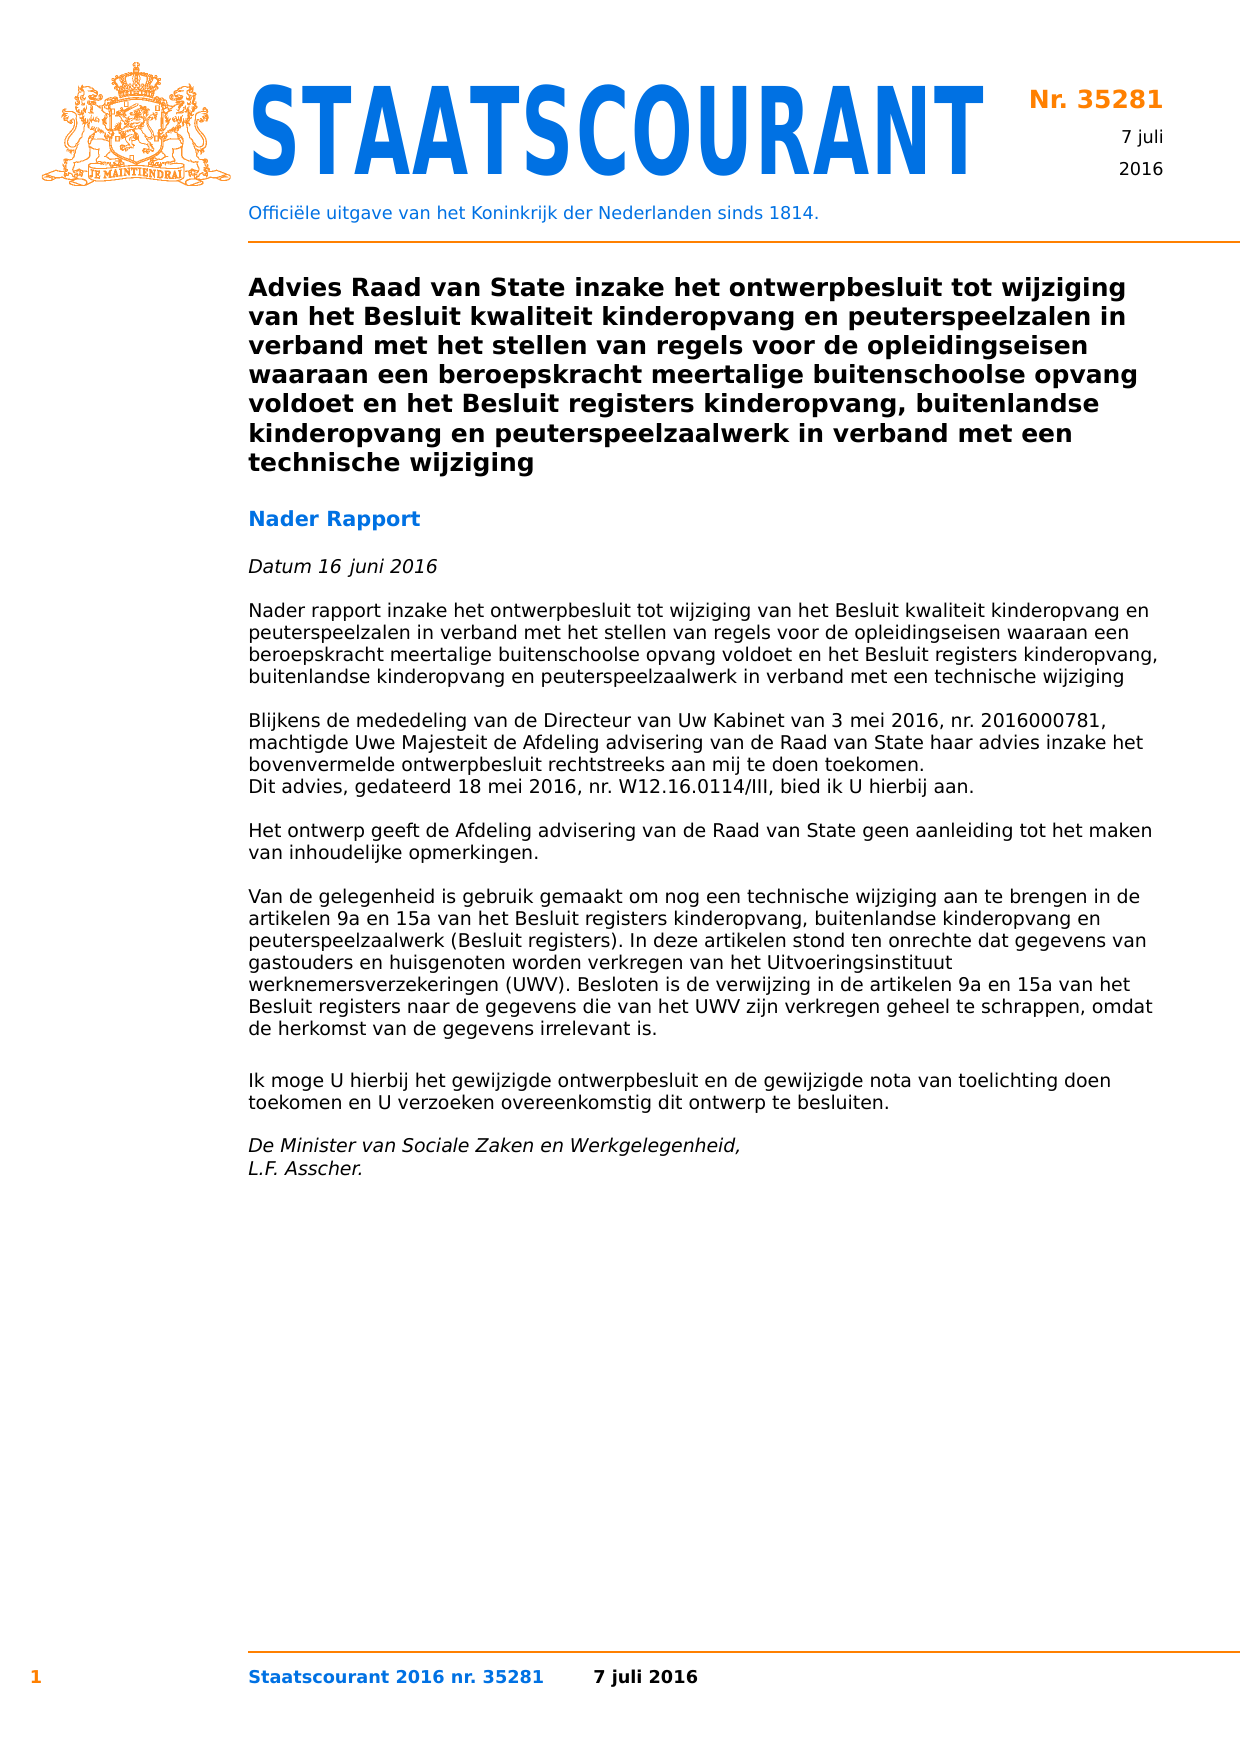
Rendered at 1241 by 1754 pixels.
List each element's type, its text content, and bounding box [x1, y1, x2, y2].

subtitle Nader Rapport [248, 507, 1163, 531]
text Het ontwerp geeft de Afdeling advisering van de Raad van State geen aanleiding tot het maken van inhoudelijke opmerkingen. [248, 820, 1163, 864]
text Van de gelegenheid is gebruik gemaakt om nog een technische wijziging aan te brengen in de artikelen 9a en 15a van het Besluit registers kinderopvang, buitenlandse kinderopvang en peuterspeelzaalwerk (Besluit registers). In deze artikelen stond ten onrechte dat gegevens van gastouders en huisgenoten worden verkregen van het Uitvoeringsinstituut werknemersverzekeringen (UWV). Besloten is de verwijzing in de artikelen 9a en 15a van het Besluit registers naar de gegevens die van het UWV zijn verkregen geheel te schrappen, omdat de herkomst van de gegevens irrelevant is. [248, 886, 1163, 1039]
text Dit advies, gedateerd 18 mei 2016, nr. W12.16.0114/III, bied ik U hierbij aan. [248, 776, 1163, 798]
subtitle Advies Raad van State inzake het ontwerpbesluit tot wijziging van het Besluit kwaliteit kinderopvang en peuterspeelzalen in verband met het stellen van regels voor de opleidingseisen waaraan een beroepskracht meertalige buitenschoolse opvang voldoet en het Besluit registers kinderopvang, buitenlandse kinderopvang en peuterspeelzaalwerk in verband met een technische wijziging [248, 273, 1163, 477]
table_header [25, 62, 248, 241]
table_header Nr. 35281 [998, 62, 1240, 121]
picture [41, 62, 231, 186]
table_cell Officiële uitgave van het Koninkrijk der Nederlanden sinds 1814. [248, 203, 1240, 241]
text Nader rapport inzake het ontwerpbesluit tot wijziging van het Besluit kwaliteit kinderopvang en peuterspeelzalen in verband met het stellen van regels voor de opleidingseisen waaraan een beroepskracht meertalige buitenschoolse opvang voldoet en het Besluit registers kinderopvang, buitenlandse kinderopvang en peuterspeelzaalwerk in verband met een technische wijziging [248, 600, 1163, 688]
text Datum 16 juni 2016 [248, 556, 1163, 578]
text Ik moge U hierbij het gewijzigde ontwerpbesluit en de gewijzigde nota van toelichting doen toekomen en U verzoeken overeenkomstig dit ontwerp te besluiten. [248, 1069, 1163, 1113]
table_header STAATSCOURANT [248, 62, 998, 203]
table_cell 2016 [998, 153, 1240, 203]
text Blijkens de mededeling van de Directeur van Uw Kabinet van 3 mei 2016, nr. 2016000781, machtigde Uwe Majesteit de Afdeling advisering van de Raad van State haar advies inzake het bovenvermelde ontwerpbesluit rechtstreeks aan mij te doen toekomen. [248, 710, 1163, 776]
text De Minister van Sociale Zaken en Werkgelegenheid, L.F. Asscher. [248, 1135, 1163, 1179]
table_cell 7 juli [998, 121, 1240, 153]
